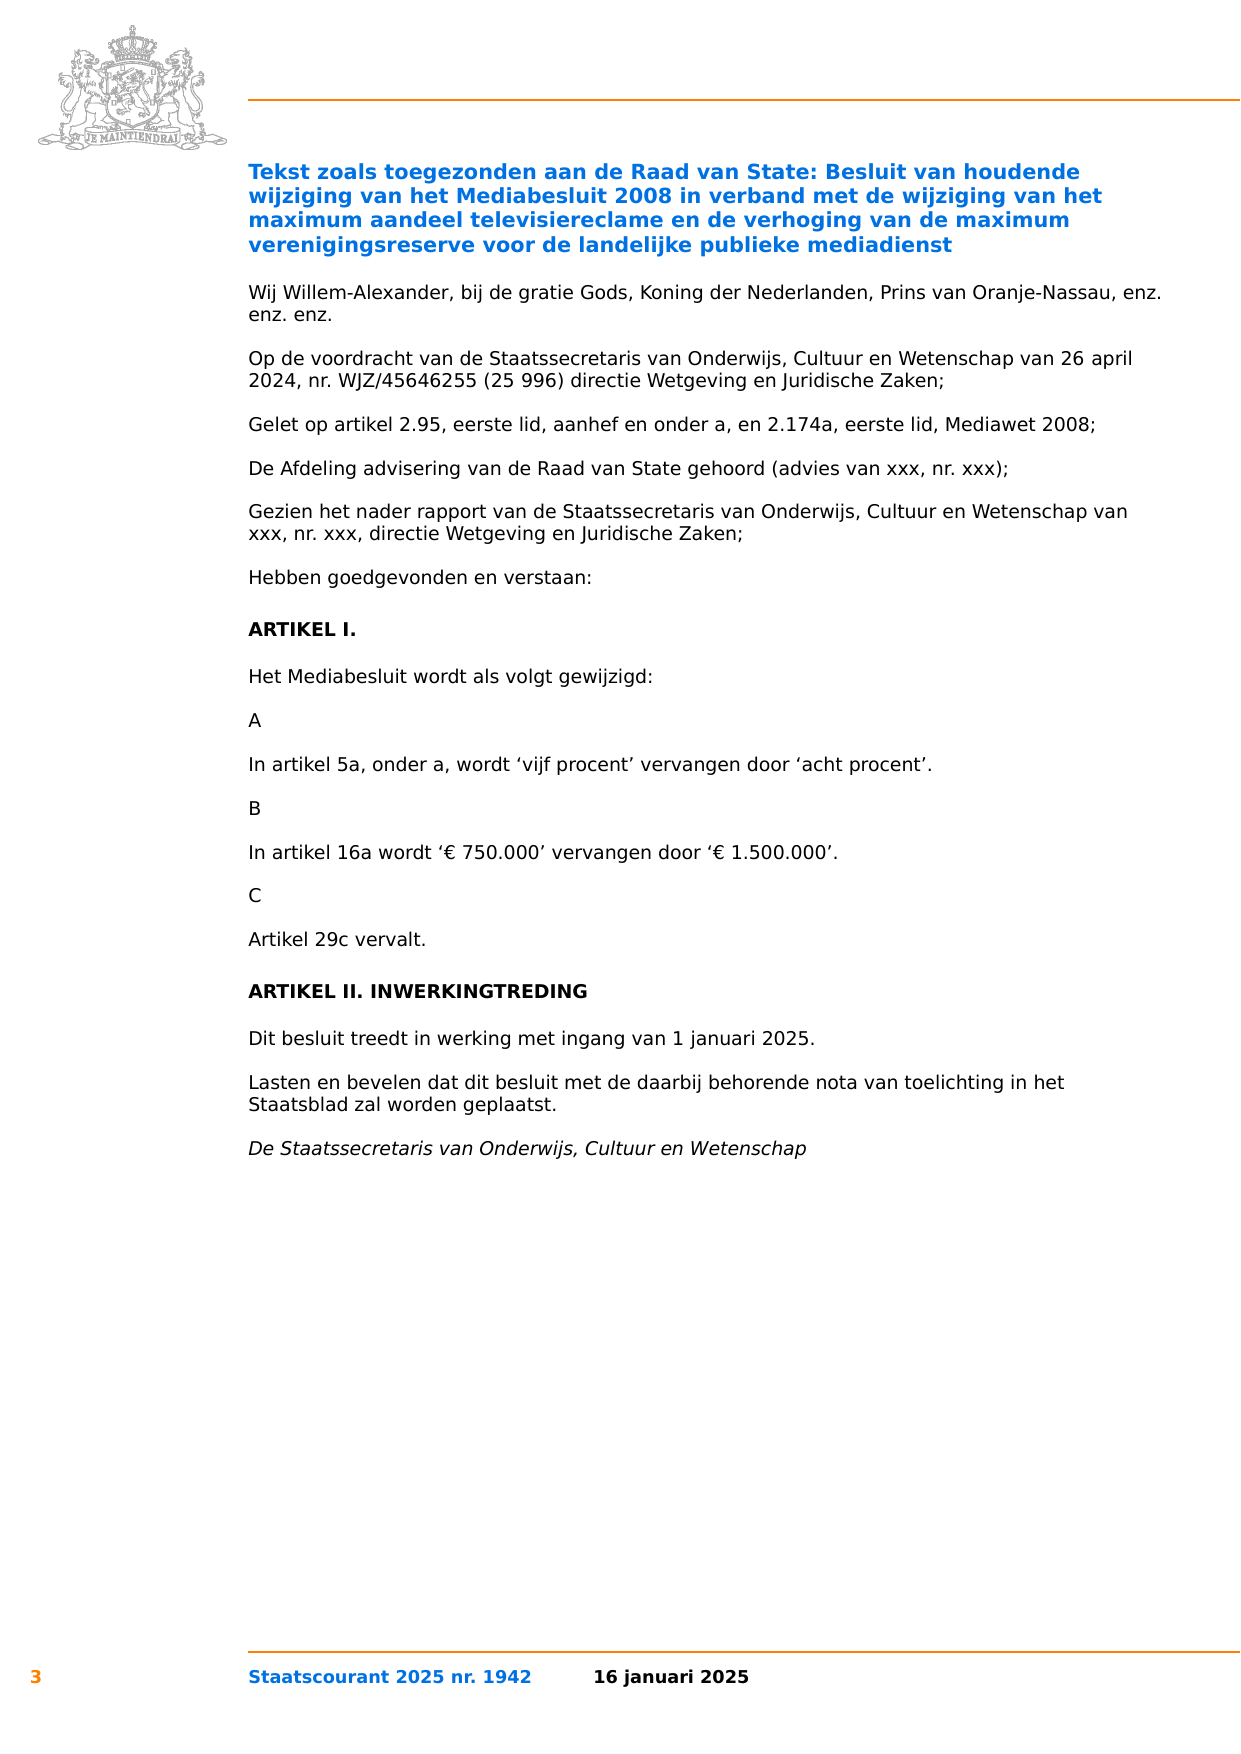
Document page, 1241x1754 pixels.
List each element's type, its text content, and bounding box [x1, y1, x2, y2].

text Gelet op artikel 2.95, eerste lid, aanhef en onder a, en 2.174a, eerste lid, Mediawet 2008; [248, 414, 1163, 436]
text Op de voordracht van de Staatssecretaris van Onderwijs, Cultuur en Wetenschap van 26 april 2024, nr. WJZ/45646255 (25 996) directie Wetgeving en Juridische Zaken; [248, 348, 1163, 392]
subtitle Tekst zoals toegezonden aan de Raad van State: Besluit van houdende wijziging van het Mediabesluit 2008 in verband met de wijziging van het maximum aandeel televisiereclame en de verhoging van de maximum verenigingsreserve voor de landelijke publieke mediadienst [248, 160, 1163, 257]
text In artikel 5a, onder a, wordt ‘vijf procent’ vervangen door ‘acht procent’. [248, 754, 1163, 776]
text De Afdeling advisering van de Raad van State gehoord (advies van xxx, nr. xxx); [248, 457, 1163, 479]
text De Staatssecretaris van Onderwijs, Cultuur en Wetenschap [248, 1138, 1163, 1160]
text In artikel 16a wordt ‘€ 750.000’ vervangen door ‘€ 1.500.000’. [248, 842, 1163, 863]
text Het Mediabesluit wordt als volgt gewijzigd: [248, 666, 1163, 688]
text A [248, 710, 1163, 732]
text Gezien het nader rapport van de Staatssecretaris van Onderwijs, Cultuur en Wetenschap van xxx, nr. xxx, directie Wetgeving en Juridische Zaken; [248, 501, 1163, 545]
text Dit besluit treedt in werking met ingang van 1 januari 2025. [248, 1028, 1163, 1050]
subtitle ARTIKEL II. INWERKINGTREDING [248, 981, 1163, 1003]
text C [248, 885, 1163, 907]
text B [248, 798, 1163, 820]
text Hebben goedgevonden en verstaan: [248, 567, 1163, 589]
subtitle ARTIKEL I. [248, 619, 1163, 641]
text Wij Willem-Alexander, bij de gratie Gods, Koning der Nederlanden, Prins van Oranje-Nassau, enz. enz. enz. [248, 282, 1163, 326]
picture [38, 25, 227, 150]
text Lasten en bevelen dat dit besluit met de daarbij behorende nota van toelichting in het Staatsblad zal worden geplaatst. [248, 1072, 1163, 1116]
text Artikel 29c vervalt. [248, 929, 1163, 951]
